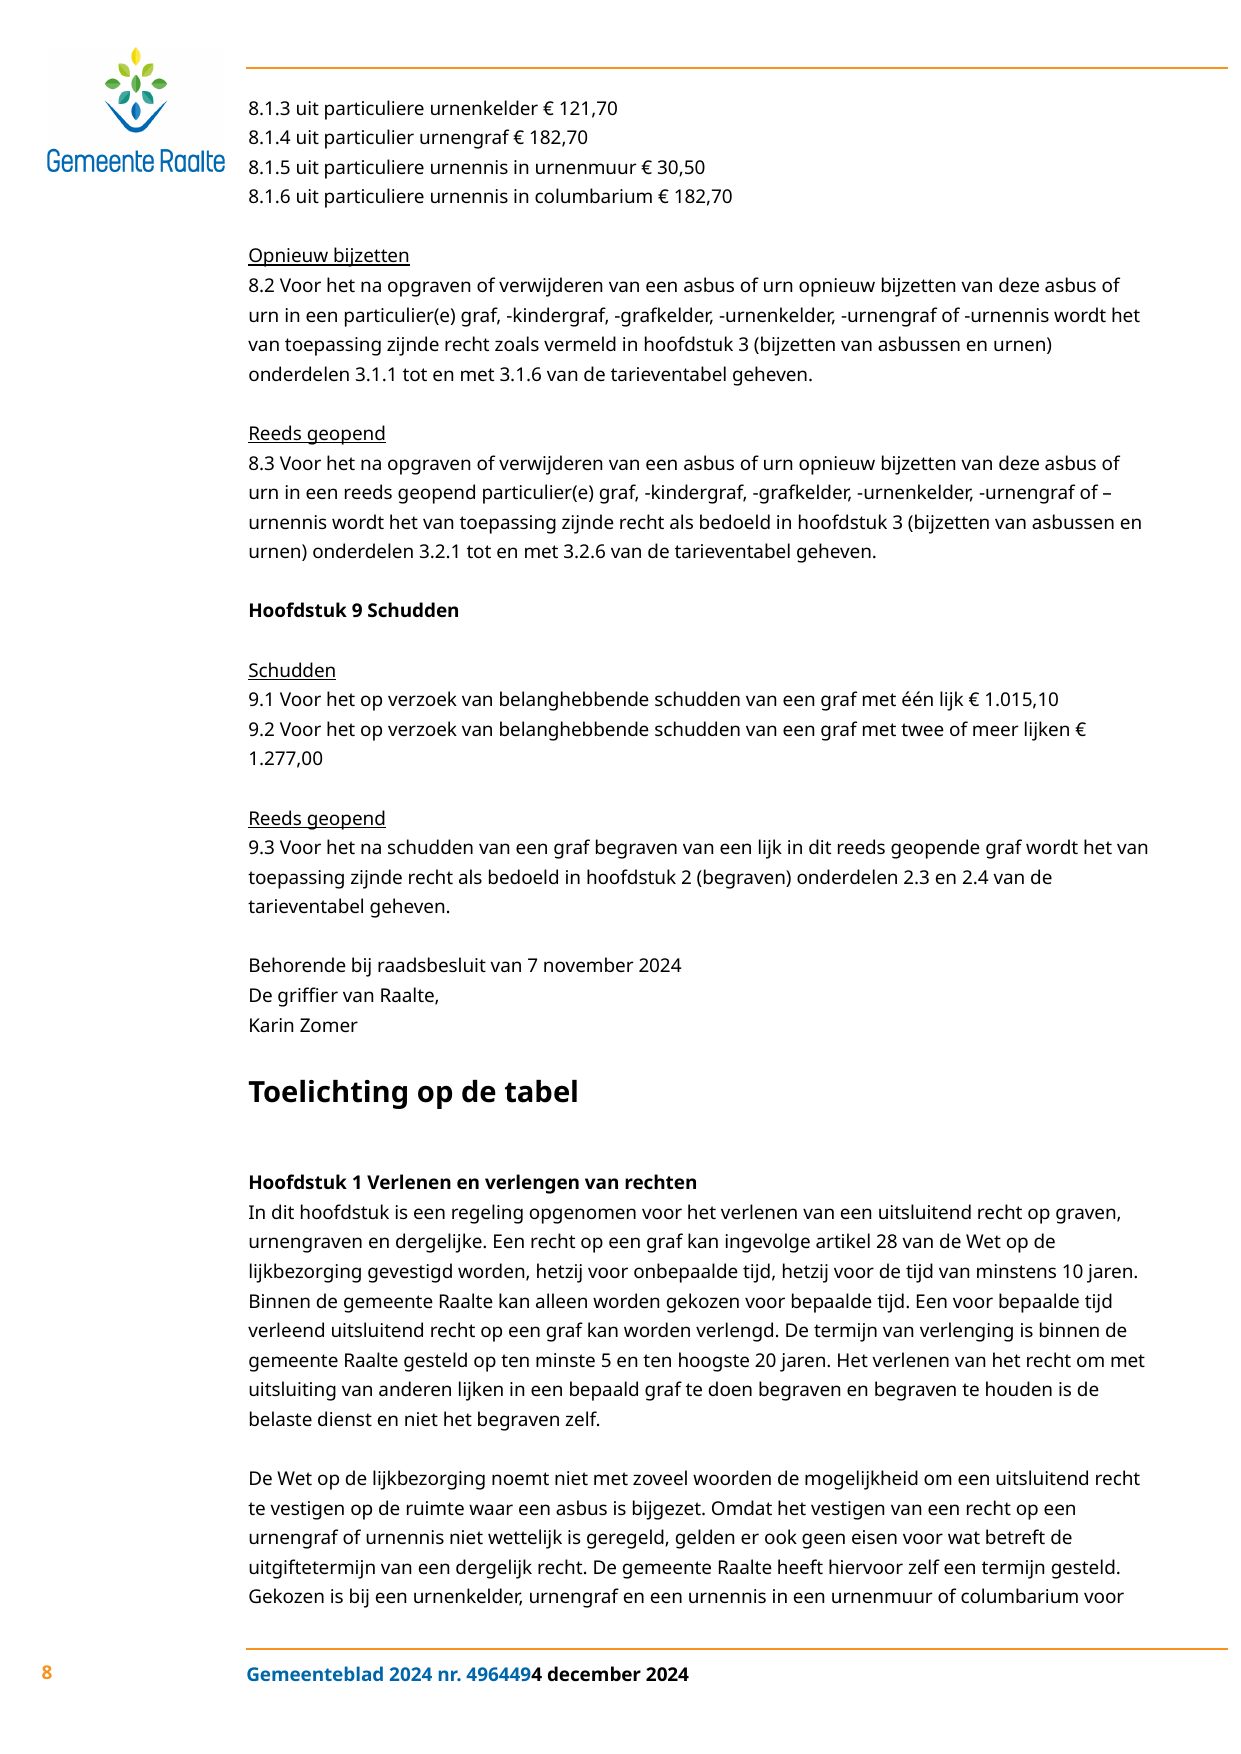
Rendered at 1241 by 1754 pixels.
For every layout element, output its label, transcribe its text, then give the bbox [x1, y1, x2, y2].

text Reeds geopend [248, 805, 1152, 831]
text 8.1.5 uit particuliere urnennis in urnenmuur € 30,50 [248, 154, 1152, 180]
text In dit hoofdstuk is een regeling opgenomen voor het verlenen van een uitsluitend recht op graven, urnengraven en dergelijke. Een recht op een graf kan ingevolge artikel 28 van de Wet op de lijkbezorging gevestigd worden, hetzij voor onbepaalde tijd, hetzij voor de tijd van minstens 10 jaren. Binnen de gemeente Raalte kan alleen worden gekozen voor bepaalde tijd. Een voor bepaalde tijd verleend uitsluitend recht op een graf kan worden verlengd. De termijn van verlenging is binnen de gemeente Raalte gesteld op ten minste 5 en ten hoogste 20 jaren. Het verlenen van het recht om met uitsluiting van anderen lijken in een bepaald graf te doen begraven en begraven te houden is de belaste dienst en niet het begraven zelf. [248, 1199, 1152, 1432]
text Opnieuw bijzetten [248, 243, 1152, 268]
text 8.1.4 uit particulier urnengraf € 182,70 [248, 124, 1152, 150]
text Schudden [248, 657, 1152, 683]
text Hoofdstuk 1 Verlenen en verlengen van rechten [248, 1169, 1152, 1195]
text 9.1 Voor het op verzoek van belanghebbende schudden van een graf met één lijk € 1.015,10 [248, 686, 1152, 712]
text 8.1.6 uit particuliere urnennis in columbarium € 182,70 [248, 183, 1152, 209]
text Karin Zomer [248, 1012, 1152, 1038]
picture [41, 47, 231, 172]
text 8.3 Voor het na opgraven of verwijderen van een asbus of urn opnieuw bijzetten van deze asbus of urn in een reeds geopend particulier(e) graf, -kindergraf, -grafkelder, -urnenkelder, -urnengraf of –urnennis wordt het van toepassing zijnde recht als bedoeld in hoofdstuk 3 (bijzetten van asbussen en urnen) onderdelen 3.2.1 tot en met 3.2.6 van de tarieventabel geheven. [248, 450, 1152, 564]
text Reeds geopend [248, 420, 1152, 446]
text De griffier van Raalte, [248, 982, 1152, 1008]
text De Wet op de lijkbezorging noemt niet met zoveel woorden de mogelijkheid om een uitsluitend recht te vestigen op de ruimte waar een asbus is bijgezet. Omdat het vestigen van een recht op een urnengraf of urnennis niet wettelijk is geregeld, gelden er ook geen eisen voor wat betreft de uitgiftetermijn van een dergelijk recht. De gemeente Raalte heeft hiervoor zelf een termijn gesteld. Gekozen is bij een urnenkelder, urnengraf en een urnennis in een urnenmuur of columbarium voor [248, 1465, 1152, 1609]
text 8.2 Voor het na opgraven of verwijderen van een asbus of urn opnieuw bijzetten van deze asbus of urn in een particulier(e) graf, -kindergraf, -grafkelder, -urnenkelder, -urnengraf of -urnennis wordt het van toepassing zijnde recht zoals vermeld in hoofdstuk 3 (bijzetten van asbussen en urnen) onderdelen 3.1.1 tot en met 3.1.6 van de tarieventabel geheven. [248, 272, 1152, 387]
text 9.3 Voor het na schudden van een graf begraven van een lijk in dit reeds geopende graf wordt het van toepassing zijnde recht als bedoeld in hoofdstuk 2 (begraven) onderdelen 2.3 en 2.4 van de tarieventabel geheven. [248, 834, 1152, 919]
text 9.2 Voor het op verzoek van belanghebbende schudden van een graf met twee of meer lijken € 1.277,00 [248, 716, 1152, 771]
text Toelichting op de tabel [248, 1071, 1152, 1111]
text Behorende bij raadsbesluit van 7 november 2024 [248, 953, 1152, 978]
text Hoofdstuk 9 Schudden [248, 598, 1152, 623]
text 8.1.3 uit particuliere urnenkelder € 121,70 [248, 95, 1152, 121]
